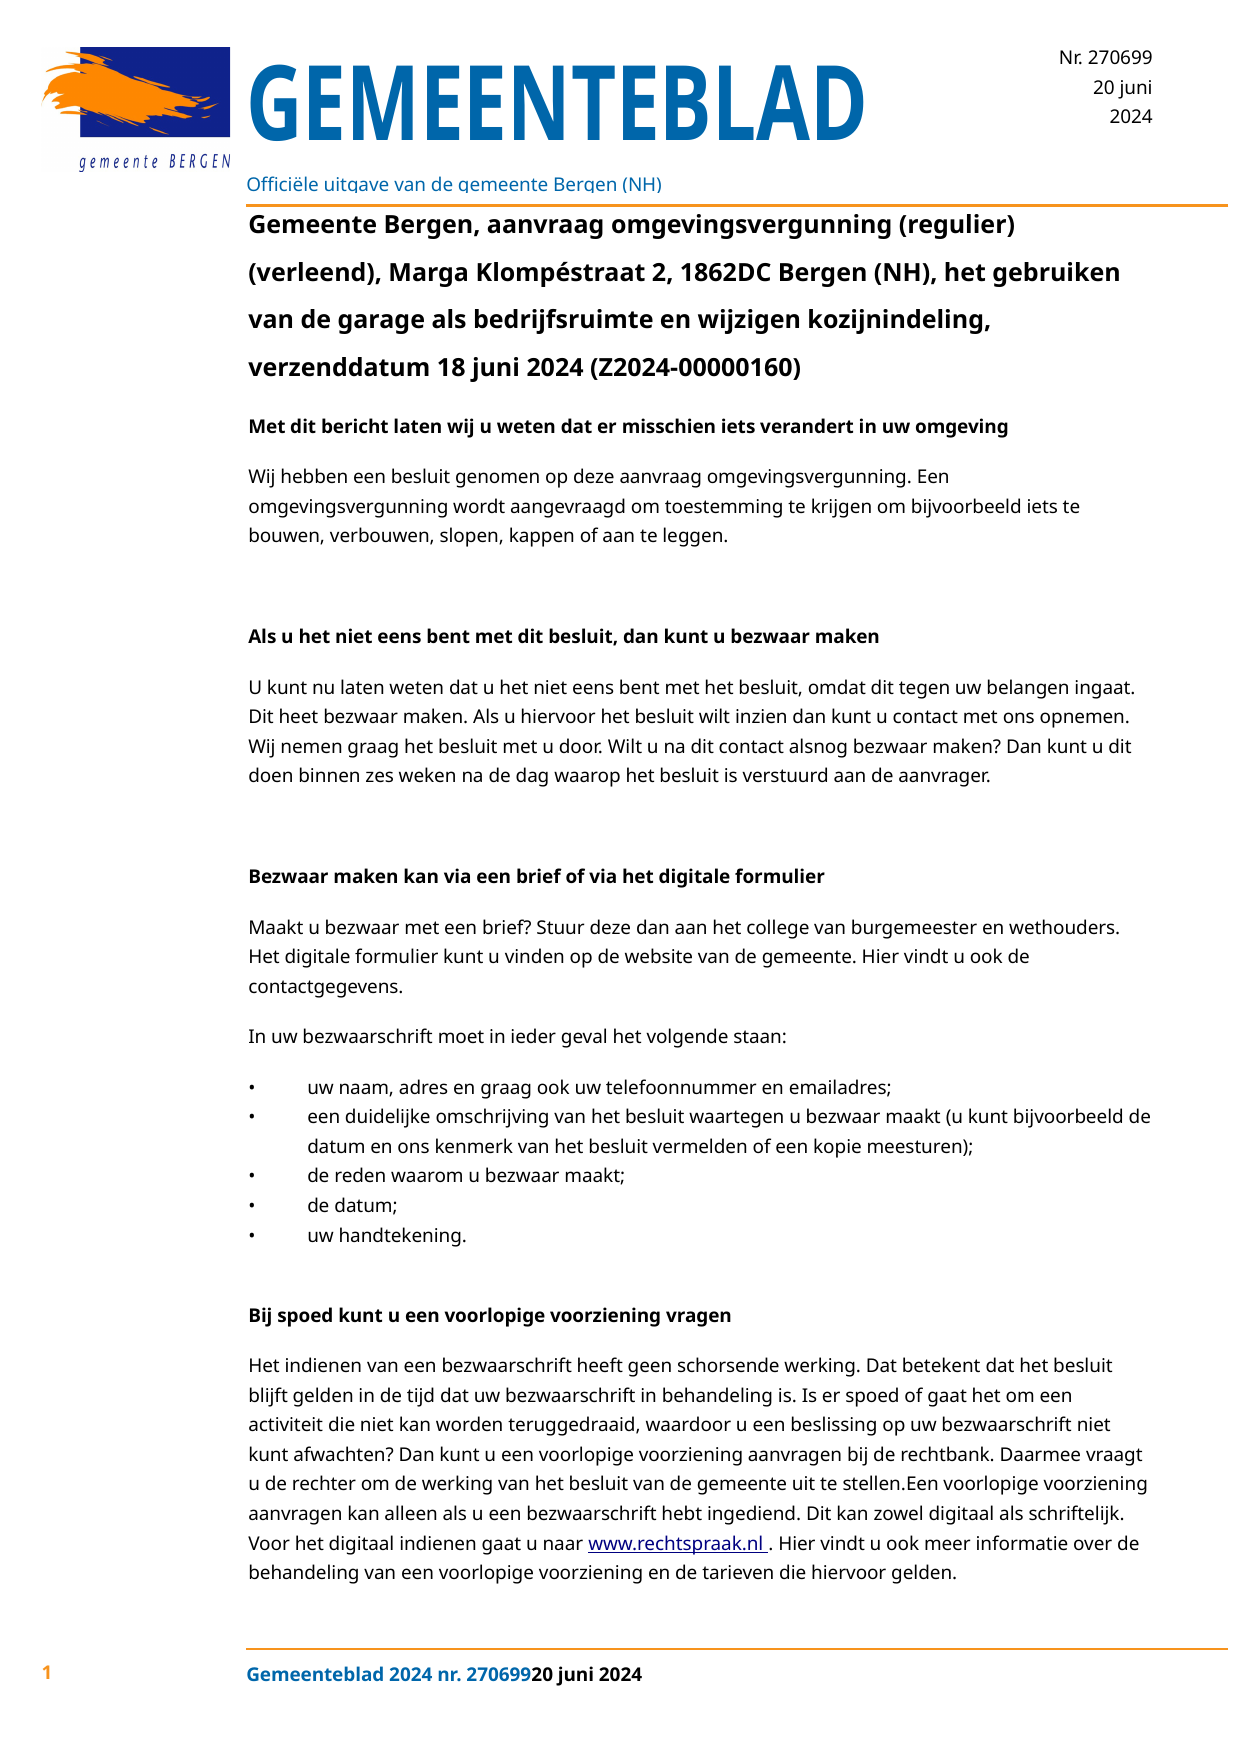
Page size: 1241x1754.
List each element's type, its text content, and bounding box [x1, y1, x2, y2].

text Wij hebben een besluit genomen op deze aanvraag omgevingsvergunning. Een omgevingsvergunning wordt aangevraagd om toestemming te krijgen om bijvoorbeeld iets te bouwen, verbouwen, slopen, kappen of aan te leggen. [248, 463, 1152, 548]
list uw naam, adres en graag ook uw telefoonnummer en emailadres; [248, 1074, 1152, 1100]
text Gemeente Bergen, aanvraag omgevingsvergunning (regulier) (verleend), Marga Klompéstraat 2, 1862DC Bergen (NH), het gebruiken van de garage als bedrijfsruimte en wijzigen kozijnindeling, verzenddatum 18 juni 2024 (Z2024-00000160) [248, 207, 1152, 384]
list de reden waarom u bezwaar maakt; [248, 1163, 1152, 1188]
text Het indienen van een bezwaarschrift heeft geen schorsende werking. Dat betekent dat het besluit blijft gelden in de tijd dat uw bezwaarschrift in behandeling is. Is er spoed of gaat het om een activiteit die niet kan worden teruggedraaid, waardoor u een beslissing op uw bezwaarschrift niet kunt afwachten? Dan kunt u een voorlopige voorziening aanvragen bij de rechtbank. Daarmee vraagt u de rechter om de werking van het besluit van de gemeente uit te stellen.Een voorlopige voorziening aanvragen kan alleen als u een bezwaarschrift hebt ingediend. Dit kan zowel digitaal als schriftelijk. Voor het digitaal indienen gaat u naar www.rechtspraak.nl . Hier vindt u ook meer informatie over de behandeling van een voorlopige voorziening en de tarieven die hiervoor gelden. [248, 1352, 1152, 1585]
text Bij spoed kunt u een voorlopige voorziening vragen [248, 1302, 1152, 1328]
text Bezwaar maken kan via een brief of via het digitale formulier [248, 863, 1152, 889]
text Met dit bericht laten wij u weten dat er misschien iets verandert in uw omgeving [248, 413, 1152, 439]
list een duidelijke omschrijving van het besluit waartegen u bezwaar maakt (u kunt bijvoorbeeld de datum en ons kenmerk van het besluit vermelden of een kopie meesturen); [248, 1103, 1152, 1159]
text Maakt u bezwaar met een brief? Stuur deze dan aan het college van burgemeester en wethouders. Het digitale formulier kunt u vinden op de website van de gemeente. Hier vindt u ook de contactgegevens. [248, 914, 1152, 999]
list uw handtekening. [248, 1222, 1152, 1248]
text Als u het niet eens bent met dit besluit, dan kunt u bezwaar maken [248, 623, 1152, 649]
list de datum; [248, 1192, 1152, 1218]
picture [41, 47, 231, 172]
text U kunt nu laten weten dat u het niet eens bent met het besluit, omdat dit tegen uw belangen ingaat. Dit heet bezwaar maken. Als u hiervoor het besluit wilt inzien dan kunt u contact met ons opnemen. Wij nemen graag het besluit met u door. Wilt u na dit contact alsnog bezwaar maken? Dan kunt u dit doen binnen zes weken na de dag waarop het besluit is verstuurd aan de aanvrager. [248, 674, 1152, 788]
text In uw bezwaarschrift moet in ieder geval het volgende staan: [248, 1023, 1152, 1049]
